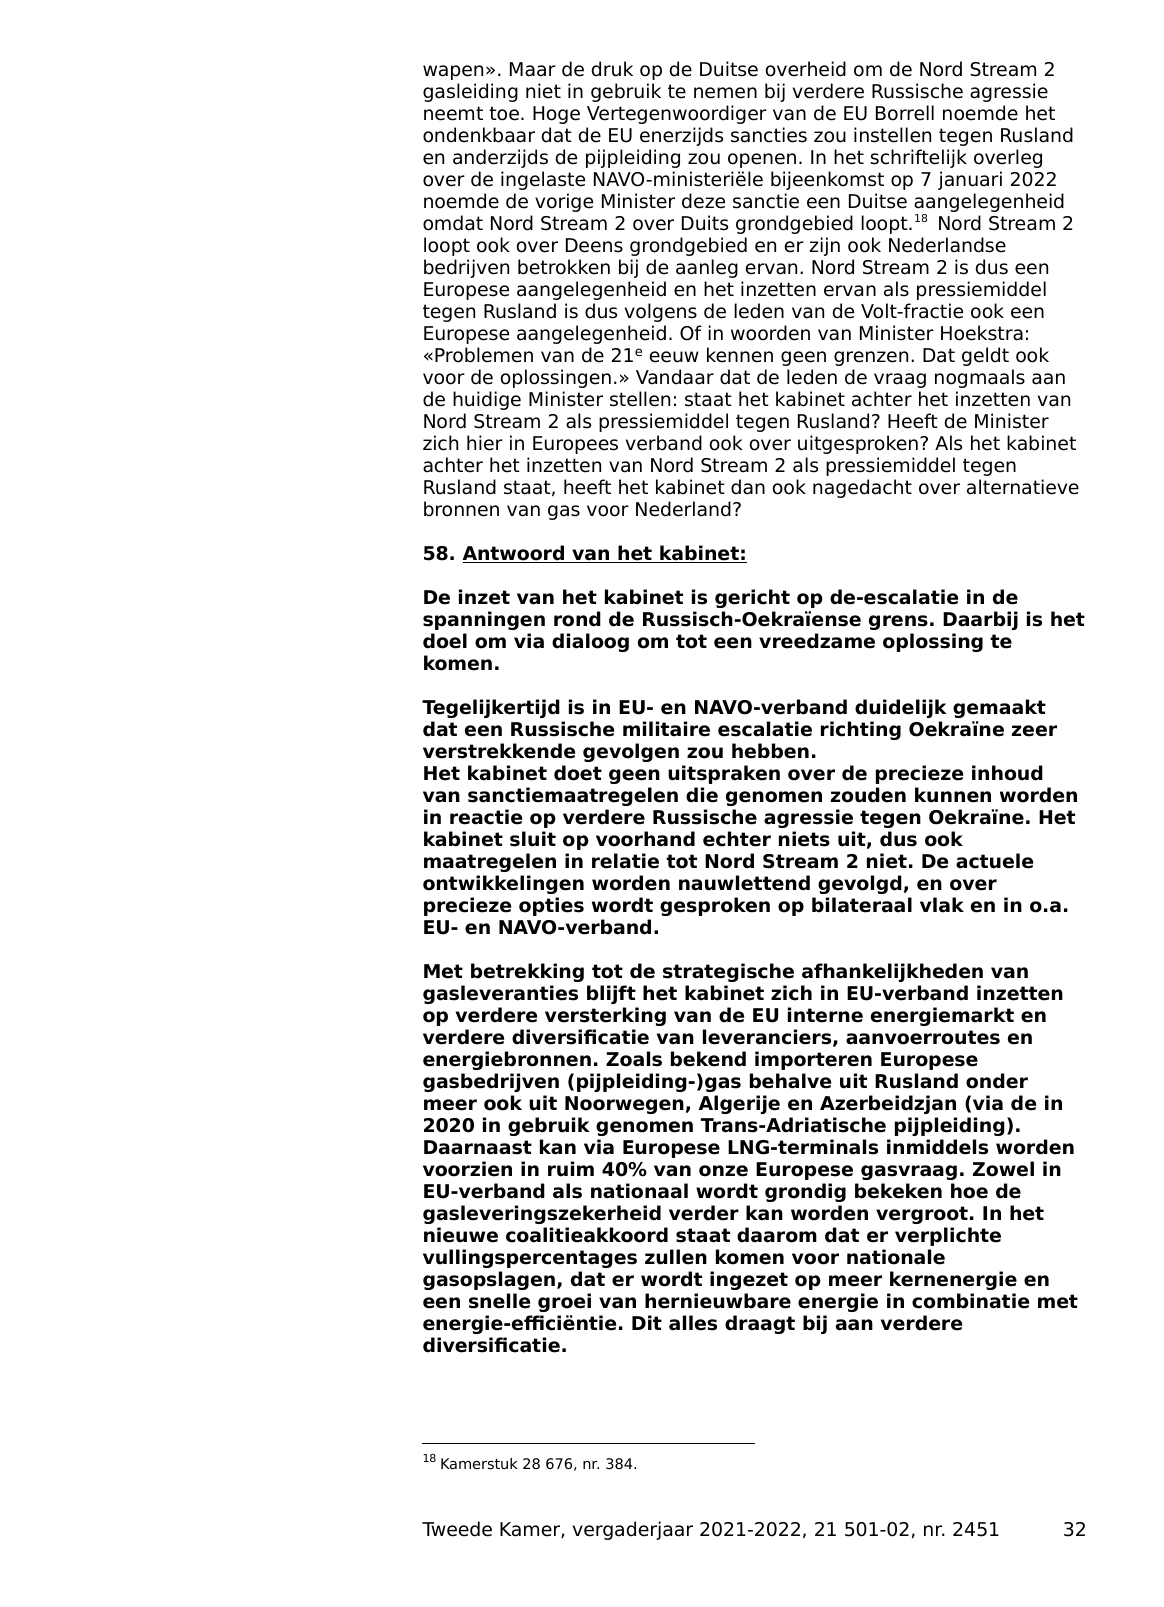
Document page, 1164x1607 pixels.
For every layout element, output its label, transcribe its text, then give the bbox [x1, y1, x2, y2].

text De inzet van het kabinet is gericht op de-escalatie in de spanningen rond de Russisch-Oekraïense grens. Daarbij is het doel om via dialoog om tot een vreedzame oplossing te komen. [422, 587, 1087, 675]
text Met betrekking tot de strategische afhankelijkheden van gasleveranties blijft het kabinet zich in EU-verband inzetten op verdere versterking van de EU interne energiemarkt en verdere diversificatie van leveranciers, aanvoerroutes en energiebronnen. Zoals bekend importeren Europese gasbedrijven (pijpleiding-)gas behalve uit Rusland onder meer ook uit Noorwegen, Algerije en Azerbeidzjan (via de in 2020 in gebruik genomen Trans-Adriatische pijpleiding). Daarnaast kan via Europese LNG-terminals inmiddels worden voorzien in ruim 40% van onze Europese gasvraag. Zowel in EU-verband als nationaal wordt grondig bekeken hoe de gasleveringszekerheid verder kan worden vergroot. In het nieuwe coalitieakkoord staat daarom dat er verplichte vullingspercentages zullen komen voor nationale gasopslagen, dat er wordt ingezet op meer kernenergie en een snelle groei van hernieuwbare energie in combinatie met energie-efficiëntie. Dit alles draagt bij aan verdere diversificatie. [422, 961, 1087, 1357]
text Tegelijkertijd is in EU- en NAVO-verband duidelijk gemaakt dat een Russische militaire escalatie richting Oekraïne zeer verstrekkende gevolgen zou hebben. [422, 697, 1087, 763]
subtitle 58. Antwoord van het kabinet: [422, 543, 1087, 565]
text Het kabinet doet geen uitspraken over de precieze inhoud van sanctiemaatregelen die genomen zouden kunnen worden in reactie op verdere Russische agressie tegen Oekraïne. Het kabinet sluit op voorhand echter niets uit, dus ook maatregelen in relatie tot Nord Stream 2 niet. De actuele ontwikkelingen worden nauwlettend gevolgd, en over precieze opties wordt gesproken op bilateraal vlak en in o.a. EU- en NAVO-verband. [422, 763, 1087, 939]
text Kamerstuk 28 676, nr. 384. [422, 1452, 1087, 1474]
text wapen». Maar de druk op de Duitse overheid om de Nord Stream 2 gasleiding niet in gebruik te nemen bij verdere Russische agressie neemt toe. Hoge Vertegenwoordiger van de EU Borrell noemde het ondenkbaar dat de EU enerzijds sancties zou instellen tegen Rusland en anderzijds de pijpleiding zou openen. In het schriftelijk overleg over de ingelaste NAVO-ministeriële bijeenkomst op 7 januari 2022 noemde de vorige Minister deze sanctie een Duitse aangelegenheid omdat Nord Stream 2 over Duits grondgebied loopt. Nord Stream 2 loopt ook over Deens grondgebied en er zijn ook Nederlandse bedrijven betrokken bij de aanleg ervan. Nord Stream 2 is dus een Europese aangelegenheid en het inzetten ervan als pressiemiddel tegen Rusland is dus volgens de leden van de Volt-fractie ook een Europese aangelegenheid. Of in woorden van Minister Hoekstra: «Problemen van de 21e eeuw kennen geen grenzen. Dat geldt ook voor de oplossingen.» Vandaar dat de leden de vraag nogmaals aan de huidige Minister stellen: staat het kabinet achter het inzetten van Nord Stream 2 als pressiemiddel tegen Rusland? Heeft de Minister zich hier in Europees verband ook over uitgesproken? Als het kabinet achter het inzetten van Nord Stream 2 als pressiemiddel tegen Rusland staat, heeft het kabinet dan ook nagedacht over alternatieve bronnen van gas voor Nederland? [422, 59, 1087, 521]
